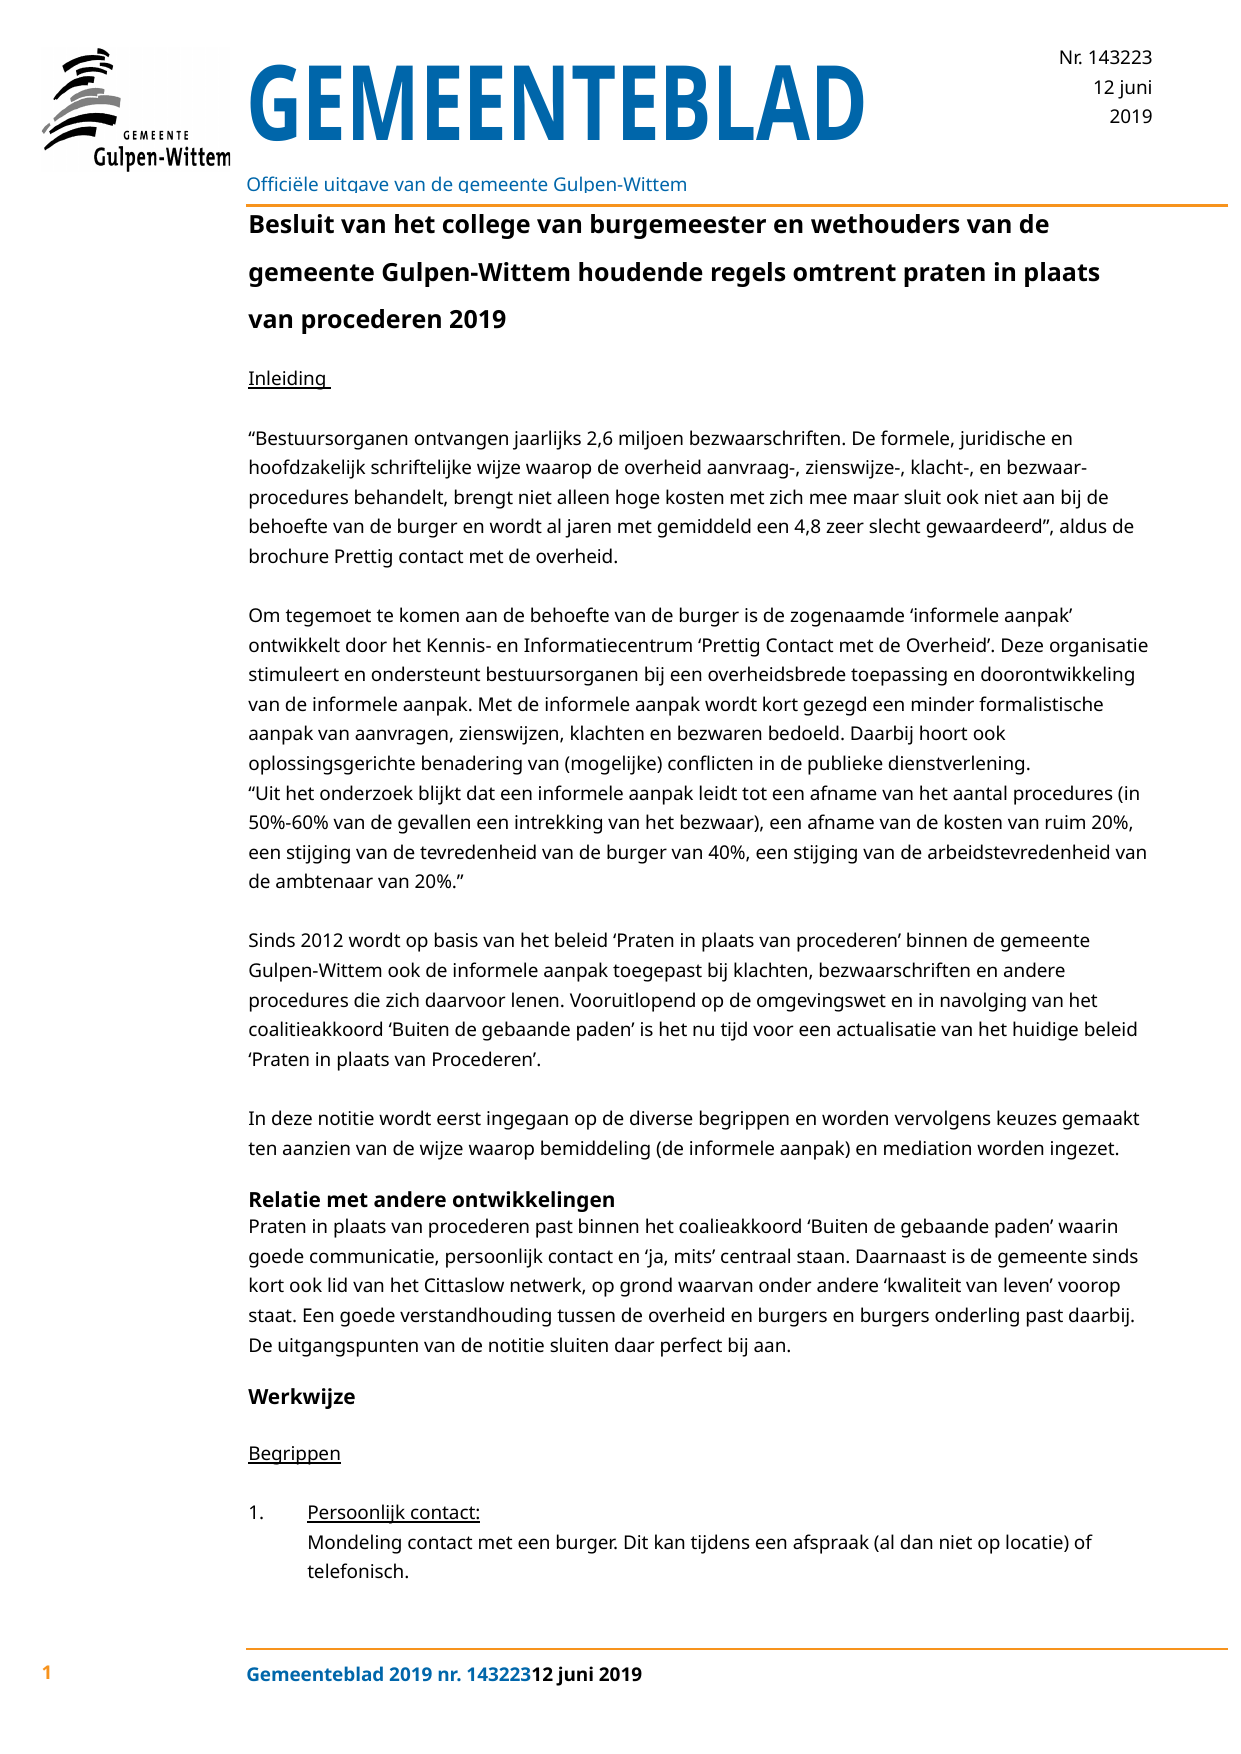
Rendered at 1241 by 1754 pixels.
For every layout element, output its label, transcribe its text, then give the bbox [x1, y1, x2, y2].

text Praten in plaats van procederen past binnen het coalieakkoord ‘Buiten de gebaande paden’ waarin goede communicatie, persoonlijk contact en ‘ja, mits’ centraal staan. Daarnaast is de gemeente sinds kort ook lid van het Cittaslow netwerk, op grond waarvan onder andere ‘kwaliteit van leven’ voorop staat. Een goede verstandhouding tussen de overheid en burgers en burgers onderling past daarbij. De uitgangspunten van de notitie sluiten daar perfect bij aan. [248, 1213, 1152, 1358]
text In deze notitie wordt eerst ingegaan op de diverse begrippen en worden vervolgens keuzes gemaakt ten aanzien van de wijze waarop bemiddeling (de informele aanpak) en mediation worden ingezet. [248, 1105, 1152, 1160]
text Inleiding [248, 366, 1152, 391]
list Mondeling contact met een burger. Dit kan tijdens een afspraak (al dan niet op locatie) of telefonisch. [248, 1529, 1152, 1584]
picture [41, 47, 231, 172]
text Werkwijze [248, 1382, 1152, 1411]
list Persoonlijk contact: [248, 1499, 1152, 1525]
text Sinds 2012 wordt op basis van het beleid ‘Praten in plaats van procederen’ binnen de gemeente Gulpen-Wittem ook de informele aanpak toegepast bij klachten, bezwaarschriften en andere procedures die zich daarvoor lenen. Vooruitlopend op de omgevingswet en in navolging van het coalitieakkoord ‘Buiten de gebaande paden’ is het nu tijd voor een actualisatie van het huidige beleid ‘Praten in plaats van Procederen’. [248, 928, 1152, 1072]
text “Bestuursorganen ontvangen jaarlijks 2,6 miljoen bezwaarschriften. De formele, juridische en hoofdzakelijk schriftelijke wijze waarop de overheid aanvraag-, zienswijze-, klacht-, en bezwaar- procedures behandelt, brengt niet alleen hoge kosten met zich mee maar sluit ook niet aan bij de behoefte van de burger en wordt al jaren met gemiddeld een 4,8 zeer slecht gewaardeerd”, aldus de brochure Prettig contact met de overheid. [248, 425, 1152, 569]
text Relatie met andere ontwikkelingen [248, 1185, 1152, 1213]
text Om tegemoet te komen aan de behoefte van de burger is de zogenaamde ‘informele aanpak’ ontwikkelt door het Kennis- en Informatiecentrum ‘Prettig Contact met de Overheid’. Deze organisatie stimuleert en ondersteunt bestuursorganen bij een overheidsbrede toepassing en doorontwikkeling van de informele aanpak. Met de informele aanpak wordt kort gezegd een minder formalistische aanpak van aanvragen, zienswijzen, klachten en bezwaren bedoeld. Daarbij hoort ook oplossingsgerichte benadering van (mogelijke) conflicten in de publieke dienstverlening. [248, 602, 1152, 776]
text Begrippen [248, 1440, 1152, 1466]
text “Uit het onderzoek blijkt dat een informele aanpak leidt tot een afname van het aantal procedures (in 50%-60% van de gevallen een intrekking van het bezwaar), een afname van de kosten van ruim 20%, een stijging van de tevredenheid van de burger van 40%, een stijging van de arbeidstevredenheid van de ambtenaar van 20%.” [248, 780, 1152, 894]
text Besluit van het college van burgemeester en wethouders van de gemeente Gulpen-Wittem houdende regels omtrent praten in plaats van procederen 2019 [248, 207, 1152, 336]
